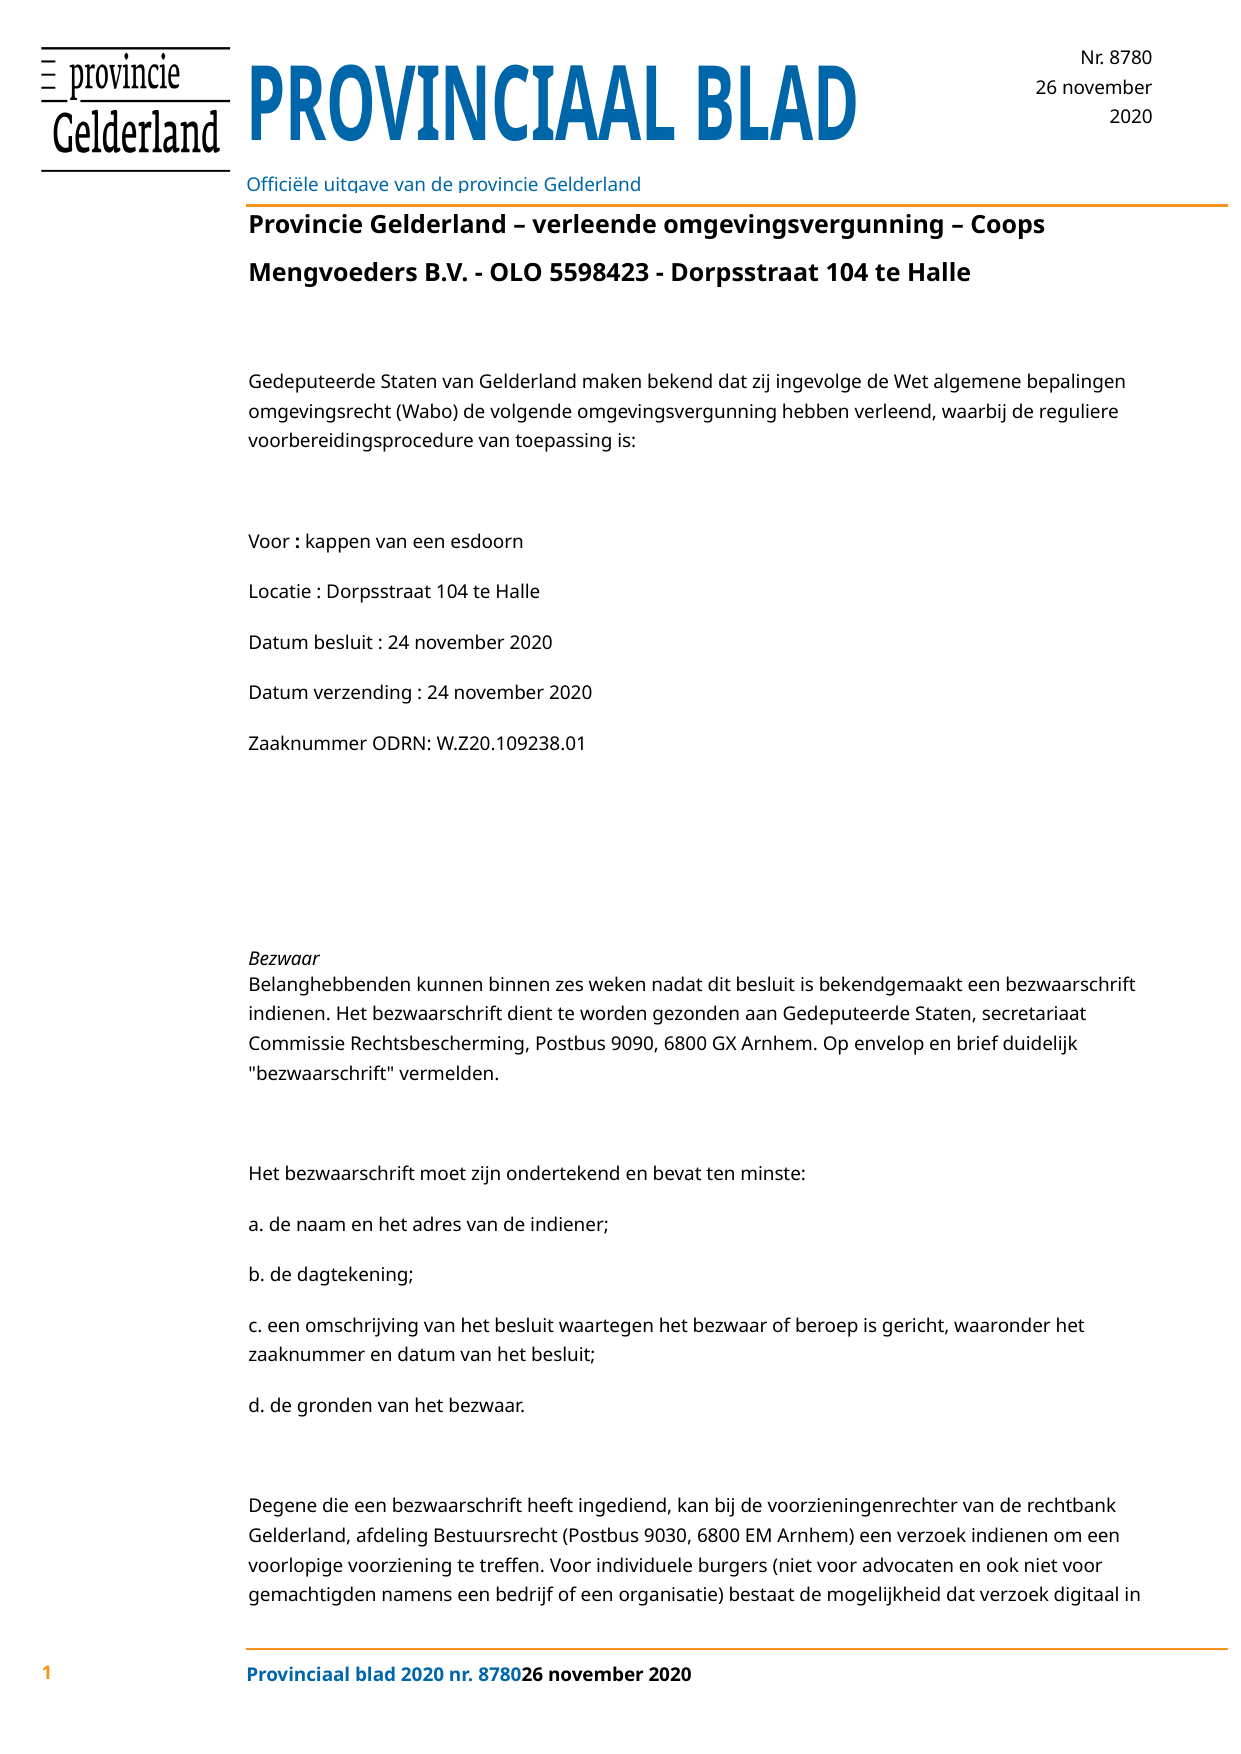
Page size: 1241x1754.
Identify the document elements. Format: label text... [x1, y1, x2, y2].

text Datum verzending : 24 november 2020 [248, 679, 1152, 705]
text Datum besluit : 24 november 2020 [248, 629, 1152, 655]
picture [41, 47, 231, 172]
text a. de naam en het adres van de indiener; [248, 1211, 1152, 1237]
text Gedeputeerde Staten van Gelderland maken bekend dat zij ingevolge de Wet algemene bepalingen omgevingsrecht (Wabo) de volgende omgevingsvergunning hebben verleend, waarbij de reguliere voorbereidingsprocedure van toepassing is: [248, 368, 1152, 453]
text Het bezwaarschrift moet zijn ondertekend en bevat ten minste: [248, 1161, 1152, 1186]
text Belanghebbenden kunnen binnen zes weken nadat dit besluit is bekendgemaakt een bezwaarschrift indienen. Het bezwaarschrift dient te worden gezonden aan Gedeputeerde Staten, secretariaat Commissie Rechtsbescherming, Postbus 9090, 6800 GX Arnhem. Op envelop en brief duidelijk "bezwaarschrift" vermelden. [248, 971, 1152, 1085]
text Provincie Gelderland – verleende omgevingsvergunning – Coops Mengvoeders B.V. - OLO 5598423 - Dorpsstraat 104 te Halle [248, 207, 1152, 288]
text c. een omschrijving van het besluit waartegen het bezwaar of beroep is gericht, waaronder het zaaknummer en datum van het besluit; [248, 1312, 1152, 1367]
text Voor : kappen van een esdoorn [248, 528, 1152, 554]
text Locatie : Dorpsstraat 104 te Halle [248, 579, 1152, 604]
text Bezwaar [248, 945, 1152, 971]
text b. de dagtekening; [248, 1261, 1152, 1287]
text d. de gronden van het bezwaar. [248, 1392, 1152, 1417]
text Zaaknummer ODRN: W.Z20.109238.01 [248, 730, 1152, 756]
text Degene die een bezwaarschrift heeft ingediend, kan bij de voorzieningenrechter van de rechtbank Gelderland, afdeling Bestuursrecht (Postbus 9030, 6800 EM Arnhem) een verzoek indienen om een voorlopige voorziening te treffen. Voor individuele burgers (niet voor advocaten en ook niet voor gemachtigden namens een bedrijf of een organisatie) bestaat de mogelijkheid dat verzoek digitaal in [248, 1493, 1152, 1607]
